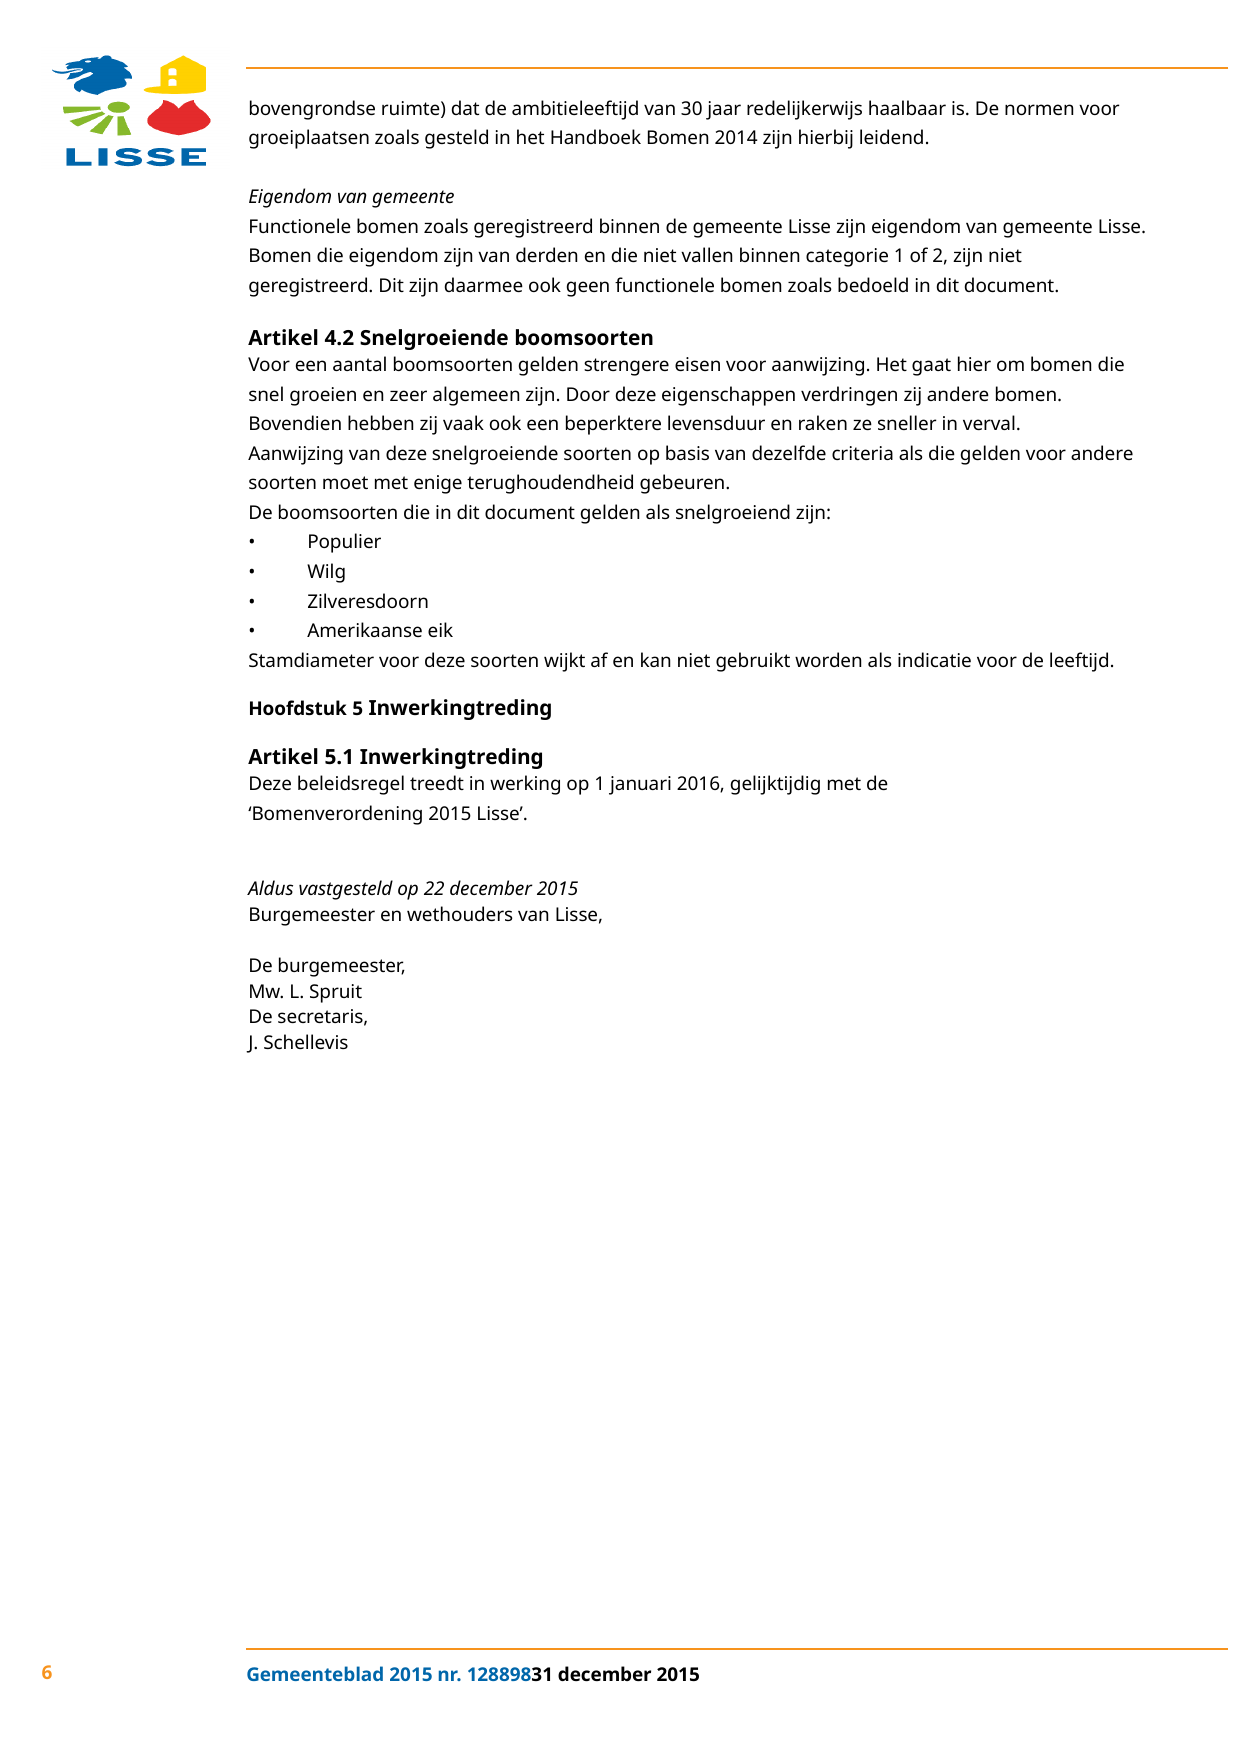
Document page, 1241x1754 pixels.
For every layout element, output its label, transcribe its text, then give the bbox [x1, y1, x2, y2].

text Mw. L. Spruit [248, 978, 1152, 1004]
text Functionele bomen zoals geregistreerd binnen de gemeente Lisse zijn eigendom van gemeente Lisse. Bomen die eigendom zijn van derden en die niet vallen binnen categorie 1 of 2, zijn niet geregistreerd. Dit zijn daarmee ook geen functionele bomen zoals bedoeld in dit document. [248, 213, 1152, 298]
text Artikel 4.2 Snelgroeiende boomsoorten [248, 323, 1152, 351]
text Artikel 5.1 Inwerkingtreding [248, 742, 1152, 770]
text ‘Bomenverordening 2015 Lisse’. [248, 800, 1152, 826]
text De secretaris, [248, 1004, 1152, 1029]
text Eigendom van gemeente [248, 183, 1152, 209]
text De boomsoorten die in dit document gelden als snelgroeiend zijn: [248, 499, 1152, 525]
text bovengrondse ruimte) dat de ambitieleeftijd van 30 jaar redelijkerwijs haalbaar is. De normen voor groeiplaatsen zoals gesteld in het Handboek Bomen 2014 zijn hierbij leidend. [248, 95, 1152, 150]
text J. Schellevis [248, 1029, 1152, 1055]
list Wilg [248, 558, 1152, 584]
text Aldus vastgesteld op 22 december 2015 [248, 875, 1152, 901]
text Stamdiameter voor deze soorten wijkt af en kan niet gebruikt worden als indicatie voor de leeftijd. [248, 647, 1152, 673]
text Hoofdstuk 5 Inwerkingtreding [248, 693, 1152, 721]
text Deze beleidsregel treedt in werking op 1 januari 2016, gelijktijdig met de [248, 770, 1152, 796]
list Populier [248, 529, 1152, 554]
text Burgemeester en wethouders van Lisse, [248, 901, 1152, 927]
list Amerikaanse eik [248, 617, 1152, 643]
text De burgemeester, [248, 952, 1152, 978]
list Zilveresdoorn [248, 588, 1152, 613]
text Aanwijzing van deze snelgroeiende soorten op basis van dezelfde criteria als die gelden voor andere soorten moet met enige terughoudendheid gebeuren. [248, 440, 1152, 495]
text Voor een aantal boomsoorten gelden strengere eisen voor aanwijzing. Het gaat hier om bomen die snel groeien en zeer algemeen zijn. Door deze eigenschappen verdringen zij andere bomen. Bovendien hebben zij vaak ook een beperktere levensduur en raken ze sneller in verval. [248, 351, 1152, 436]
picture [41, 47, 231, 172]
